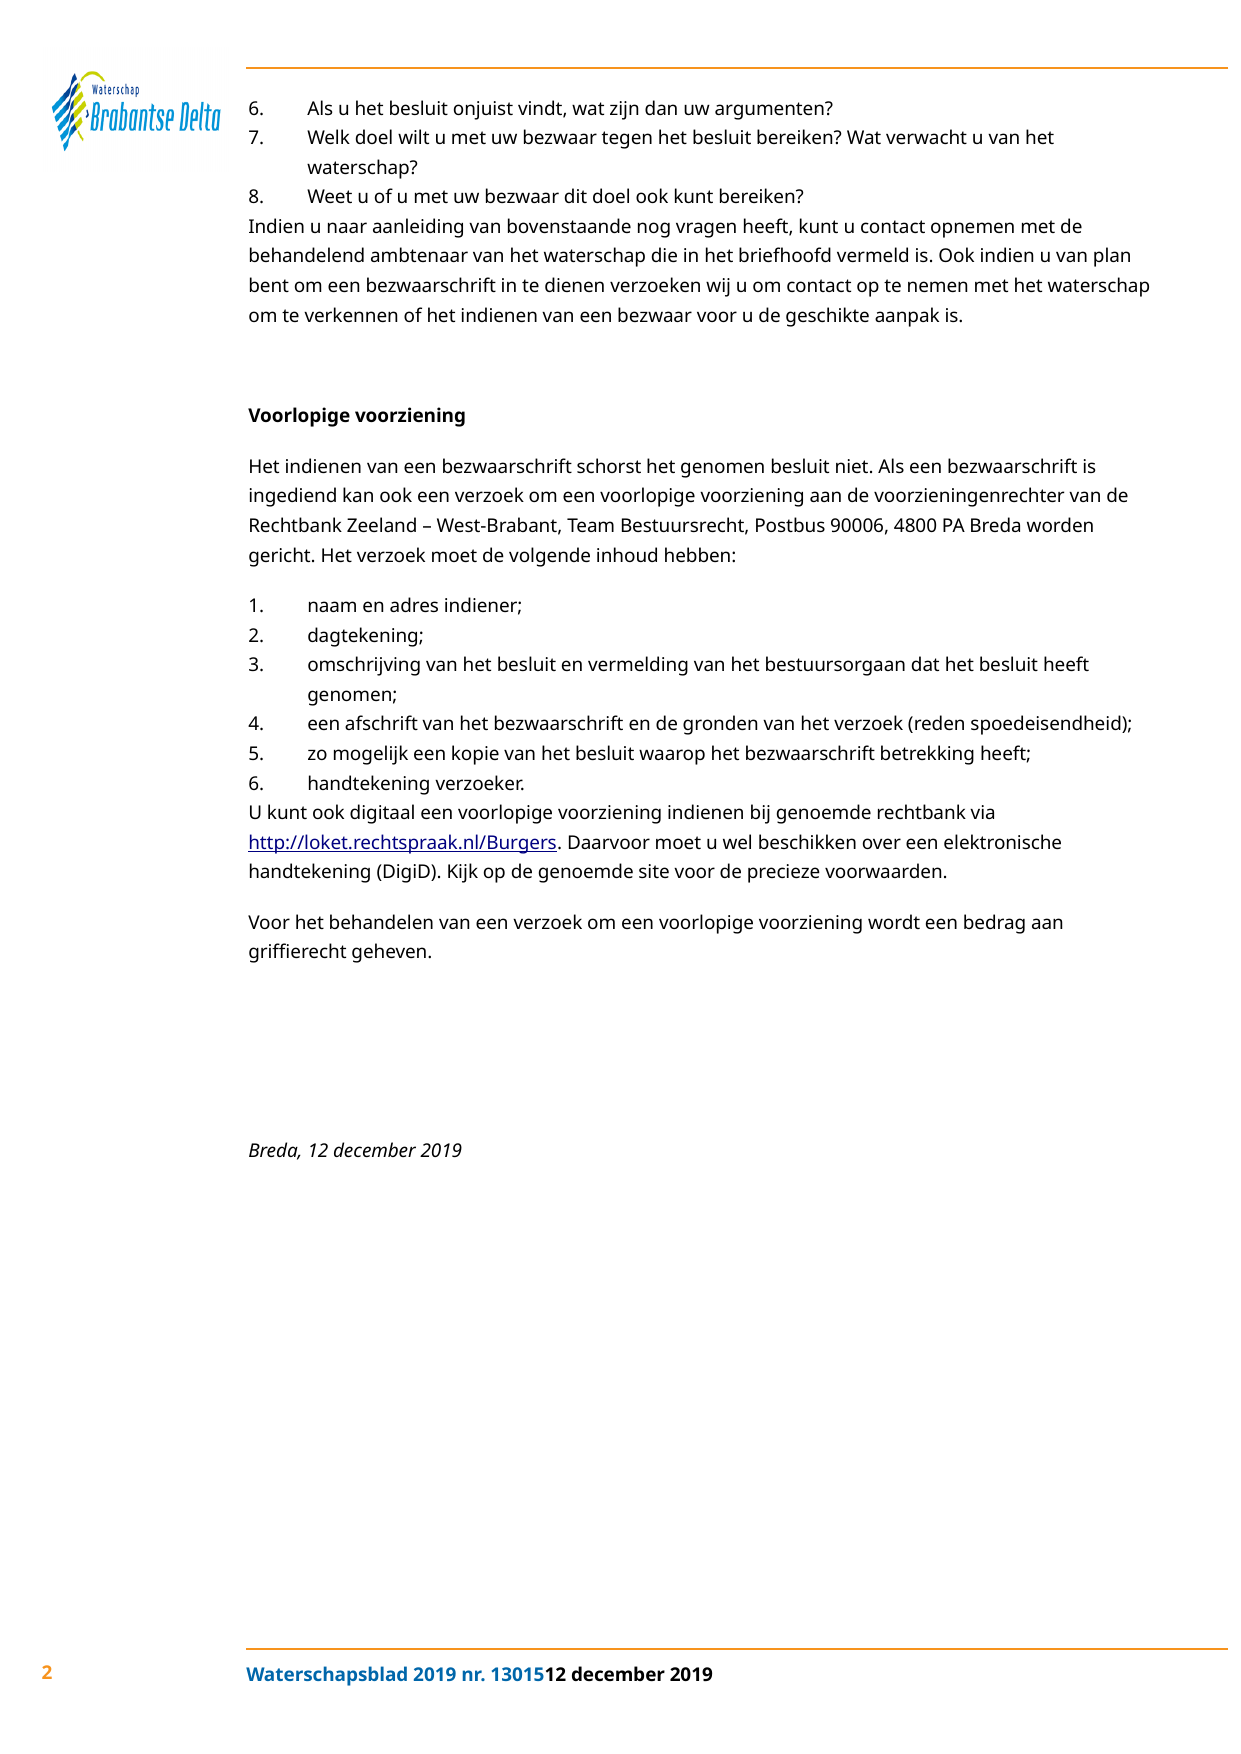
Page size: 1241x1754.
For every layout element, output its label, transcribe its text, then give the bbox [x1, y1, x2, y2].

list dagtekening; [248, 622, 1152, 648]
list Weet u of u met uw bezwaar dit doel ook kunt bereiken? [248, 183, 1152, 209]
list zo mogelijk een kopie van het besluit waarop het bezwaarschrift betrekking heeft; [248, 740, 1152, 766]
text U kunt ook digitaal een voorlopige voorziening indienen bij genoemde rechtbank via http://loket.rechtspraak.nl/Burgers. Daarvoor moet u wel beschikken over een elektronische handtekening (DigiD). Kijk op de genoemde site voor de precieze voorwaarden. [248, 799, 1152, 884]
text Indien u naar aanleiding van bovenstaande nog vragen heeft, kunt u contact opnemen met de behandelend ambtenaar van het waterschap die in het briefhoofd vermeld is. Ook indien u van plan bent om een bezwaarschrift in te dienen verzoeken wij u om contact op te nemen met het waterschap om te verkennen of het indienen van een bezwaar voor u de geschikte aanpak is. [248, 213, 1152, 328]
list handtekening verzoeker. [248, 770, 1152, 796]
list een afschrift van het bezwaarschrift en de gronden van het verzoek (reden spoedeisendheid); [248, 711, 1152, 736]
text Het indienen van een bezwaarschrift schorst het genomen besluit niet. Als een bezwaarschrift is ingediend kan ook een verzoek om een voorlopige voorziening aan de voorzieningenrechter van de Rechtbank Zeeland – West-Brabant, Team Bestuursrecht, Postbus 90006, 4800 PA Breda worden gericht. Het verzoek moet de volgende inhoud hebben: [248, 453, 1152, 568]
text Breda, 12 december 2019 [248, 1138, 1152, 1163]
list Welk doel wilt u met uw bezwaar tegen het besluit bereiken? Wat verwacht u van het waterschap? [248, 124, 1152, 180]
text Voorlopige voorziening [248, 403, 1152, 428]
list Als u het besluit onjuist vindt, wat zijn dan uw argumenten? [248, 95, 1152, 121]
list naam en adres indiener; [248, 592, 1152, 618]
list omschrijving van het besluit en vermelding van het bestuursorgaan dat het besluit heeft genomen; [248, 651, 1152, 707]
text Voor het behandelen van een verzoek om een voorlopige voorziening wordt een bedrag aan griffierecht geheven. [248, 909, 1152, 964]
picture [41, 47, 231, 172]
